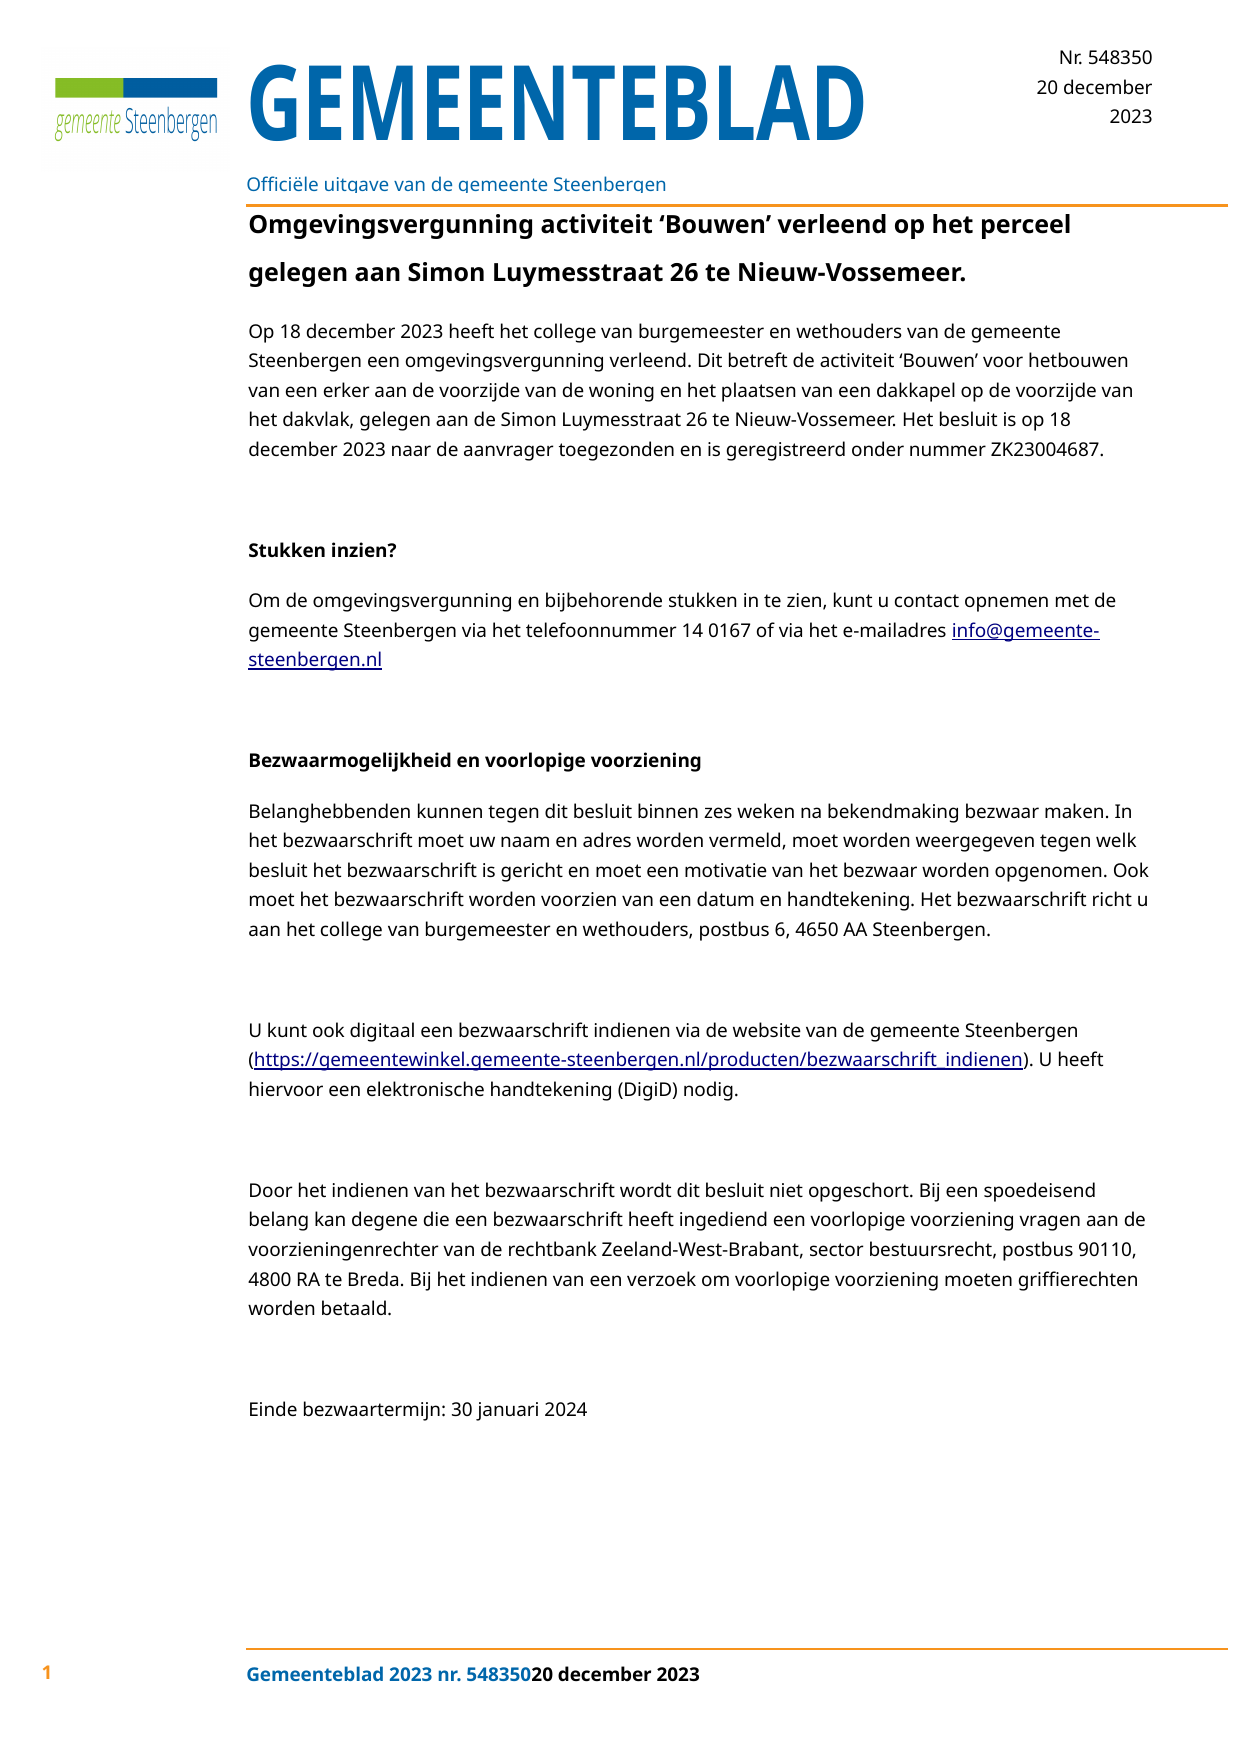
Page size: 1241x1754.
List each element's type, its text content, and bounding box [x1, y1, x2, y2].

text Bezwaarmogelijkheid en voorlopige voorziening [248, 747, 1152, 773]
text Om de omgevingsvergunning en bijbehorende stukken in te zien, kunt u contact opnemen met de gemeente Steenbergen via het telefoonnummer 14 0167 of via het e-mailadres info@gemeente-steenbergen.nl [248, 587, 1152, 672]
text Door het indienen van het bezwaarschrift wordt dit besluit niet opgeschort. Bij een spoedeisend belang kan degene die een bezwaarschrift heeft ingediend een voorlopige voorziening vragen aan de voorzieningenrechter van de rechtbank Zeeland-West-Brabant, sector bestuursrecht, postbus 90110, 4800 RA te Breda. Bij het indienen van een verzoek om voorlopige voorziening moeten griffierechten worden betaald. [248, 1177, 1152, 1321]
text Stukken inzien? [248, 537, 1152, 563]
text Omgevingsvergunning activiteit ‘Bouwen’ verleend op het perceel gelegen aan Simon Luymesstraat 26 te Nieuw-Vossemeer. [248, 207, 1152, 288]
picture [41, 47, 231, 172]
text U kunt ook digitaal een bezwaarschrift indienen via de website van de gemeente Steenbergen (https://gemeentewinkel.gemeente-steenbergen.nl/producten/bezwaarschrift_indienen). U heeft hiervoor een elektronische handtekening (DigiD) nodig. [248, 1017, 1152, 1102]
text Belanghebbenden kunnen tegen dit besluit binnen zes weken na bekendmaking bezwaar maken. In het bezwaarschrift moet uw naam en adres worden vermeld, moet worden weergegeven tegen welk besluit het bezwaarschrift is gericht en moet een motivatie van het bezwaar worden opgenomen. Ook moet het bezwaarschrift worden voorzien van een datum en handtekening. Het bezwaarschrift richt u aan het college van burgemeester en wethouders, postbus 6, 4650 AA Steenbergen. [248, 798, 1152, 942]
text Op 18 december 2023 heeft het college van burgemeester en wethouders van de gemeente Steenbergen een omgevingsvergunning verleend. Dit betreft de activiteit ‘Bouwen’ voor hetbouwen van een erker aan de voorzijde van de woning en het plaatsen van een dakkapel op de voorzijde van het dakvlak, gelegen aan de Simon Luymesstraat 26 te Nieuw-Vossemeer. Het besluit is op 18 december 2023 naar de aanvrager toegezonden en is geregistreerd onder nummer ZK23004687. [248, 318, 1152, 462]
text Einde bezwaartermijn: 30 januari 2024 [248, 1396, 1152, 1422]
